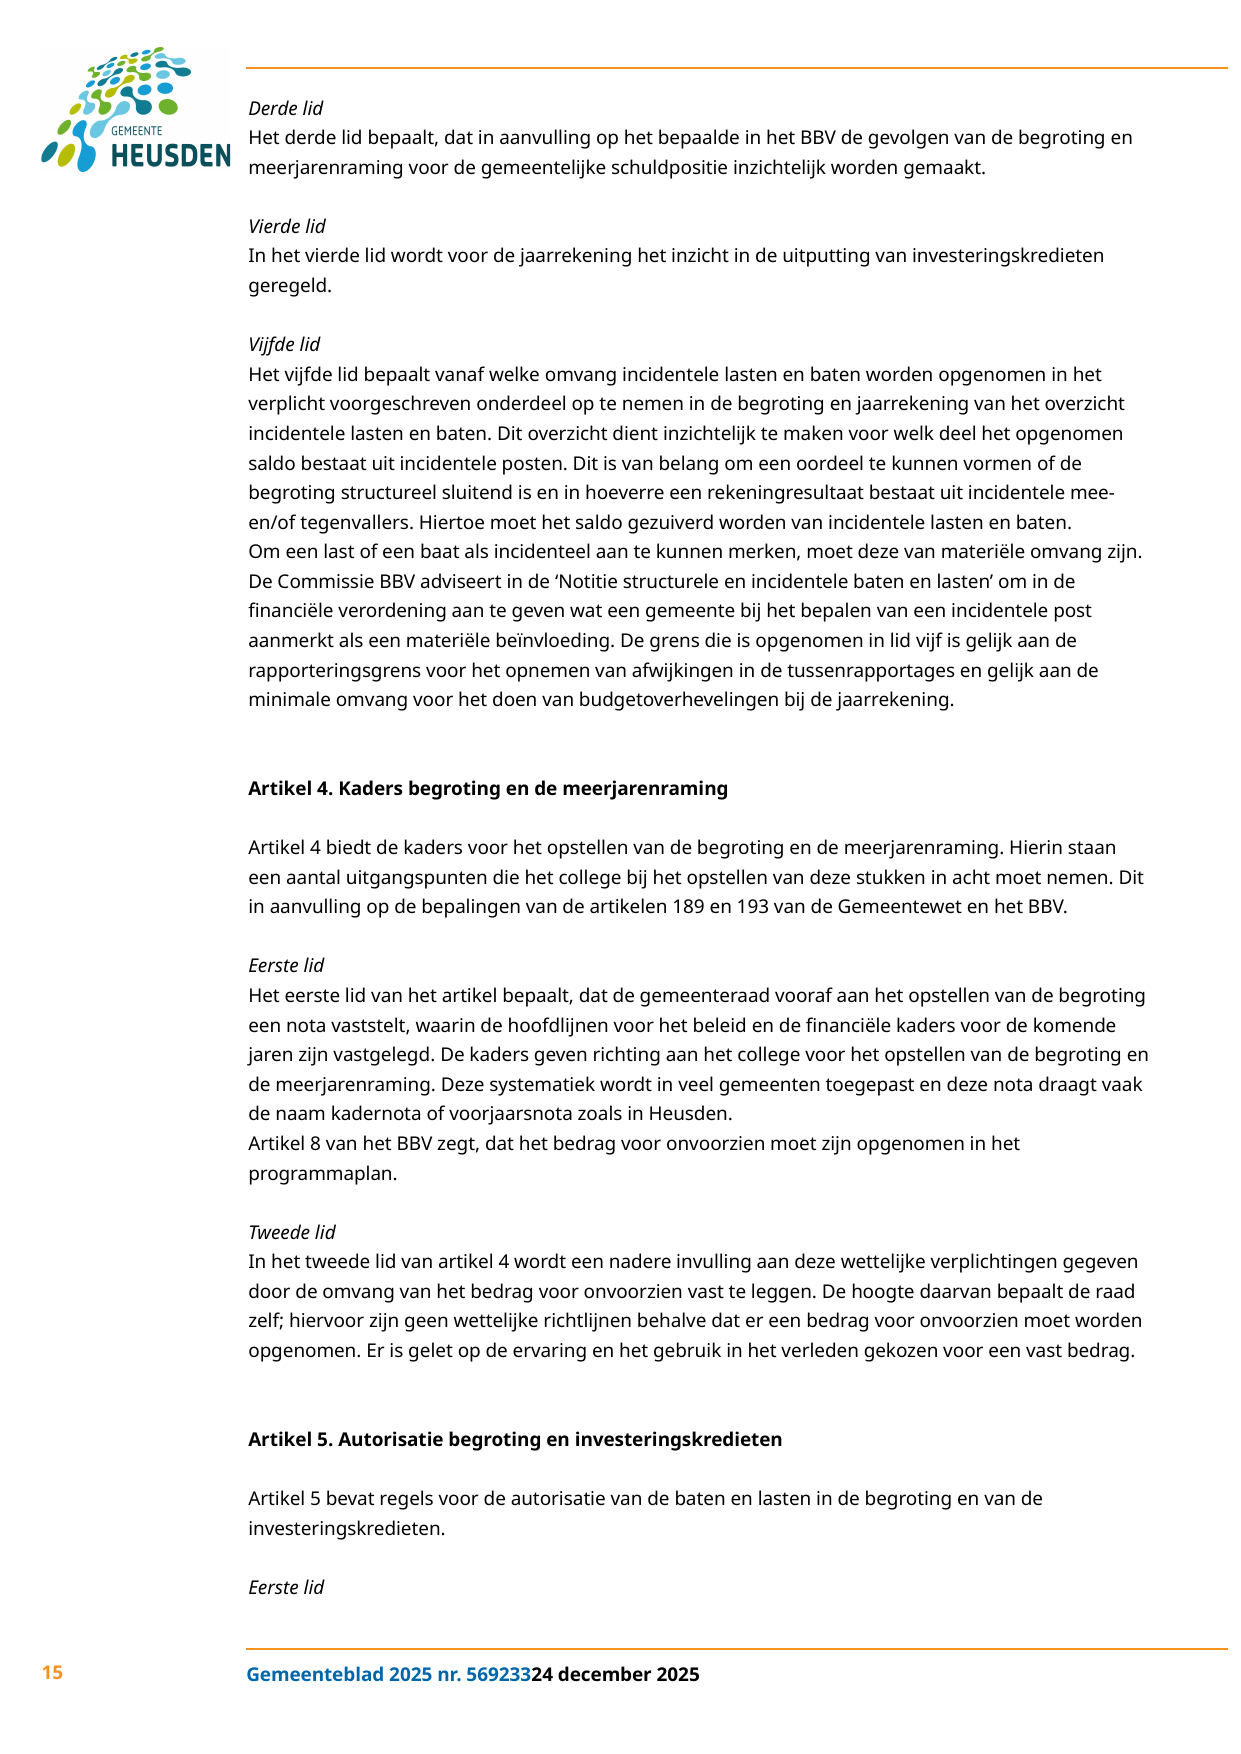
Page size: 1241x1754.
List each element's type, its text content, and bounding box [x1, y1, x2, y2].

text Artikel 4 biedt de kaders voor het opstellen van de begroting en de meerjarenraming. Hierin staan een aantal uitgangspunten die het college bij het opstellen van deze stukken in acht moet nemen. Dit in aanvulling op de bepalingen van de artikelen 189 en 193 van de Gemeentewet en het BBV. [248, 834, 1152, 919]
text Het eerste lid van het artikel bepaalt, dat de gemeenteraad vooraf aan het opstellen van de begroting een nota vaststelt, waarin de hoofdlijnen voor het beleid en de financiële kaders voor de komende jaren zijn vastgelegd. De kaders geven richting aan het college voor het opstellen van de begroting en de meerjarenraming. Deze systematiek wordt in veel gemeenten toegepast en deze nota draagt vaak de naam kadernota of voorjaarsnota zoals in Heusden. [248, 982, 1152, 1126]
text Vijfde lid [248, 331, 1152, 357]
text De Commissie BBV adviseert in de ‘Notitie structurele en incidentele baten en lasten’ om in de financiële verordening aan te geven wat een gemeente bij het bepalen van een incidentele post aanmerkt als een materiële beïnvloeding. De grens die is opgenomen in lid vijf is gelijk aan de rapporteringsgrens voor het opnemen van afwijkingen in de tussenrapportages en gelijk aan de minimale omvang voor het doen van budgetoverhevelingen bij de jaarrekening. [248, 568, 1152, 712]
text Om een last of een baat als incidenteel aan te kunnen merken, moet deze van materiële omvang zijn. [248, 538, 1152, 564]
text In het vierde lid wordt voor de jaarrekening het inzicht in de uitputting van investeringskredieten geregeld. [248, 243, 1152, 298]
text Vierde lid [248, 213, 1152, 239]
text Tweede lid [248, 1219, 1152, 1245]
text Artikel 4. Kaders begroting en de meerjarenraming [248, 775, 1152, 801]
text In het tweede lid van artikel 4 wordt een nadere invulling aan deze wettelijke verplichtingen gegeven door de omvang van het bedrag voor onvoorzien vast te leggen. De hoogte daarvan bepaalt de raad zelf; hiervoor zijn geen wettelijke richtlijnen behalve dat er een bedrag voor onvoorzien moet worden opgenomen. Er is gelet op de ervaring en het gebruik in het verleden gekozen voor een vast bedrag. [248, 1248, 1152, 1363]
text Eerste lid [248, 953, 1152, 978]
text Artikel 8 van het BBV zegt, dat het bedrag voor onvoorzien moet zijn opgenomen in het programmaplan. [248, 1130, 1152, 1186]
text Derde lid [248, 95, 1152, 121]
picture [41, 47, 231, 172]
text Artikel 5 bevat regels voor de autorisatie van de baten en lasten in de begroting en van de investeringskredieten. [248, 1485, 1152, 1541]
text Het derde lid bepaalt, dat in aanvulling op het bepaalde in het BBV de gevolgen van de begroting en meerjarenraming voor de gemeentelijke schuldpositie inzichtelijk worden gemaakt. [248, 124, 1152, 180]
text Eerste lid [248, 1574, 1152, 1600]
text Artikel 5. Autorisatie begroting en investeringskredieten [248, 1426, 1152, 1452]
text Het vijfde lid bepaalt vanaf welke omvang incidentele lasten en baten worden opgenomen in het verplicht voorgeschreven onderdeel op te nemen in de begroting en jaarrekening van het overzicht incidentele lasten en baten. Dit overzicht dient inzichtelijk te maken voor welk deel het opgenomen saldo bestaat uit incidentele posten. Dit is van belang om een oordeel te kunnen vormen of de begroting structureel sluitend is en in hoeverre een rekeningresultaat bestaat uit incidentele mee- en/of tegenvallers. Hiertoe moet het saldo gezuiverd worden van incidentele lasten en baten. [248, 361, 1152, 535]
